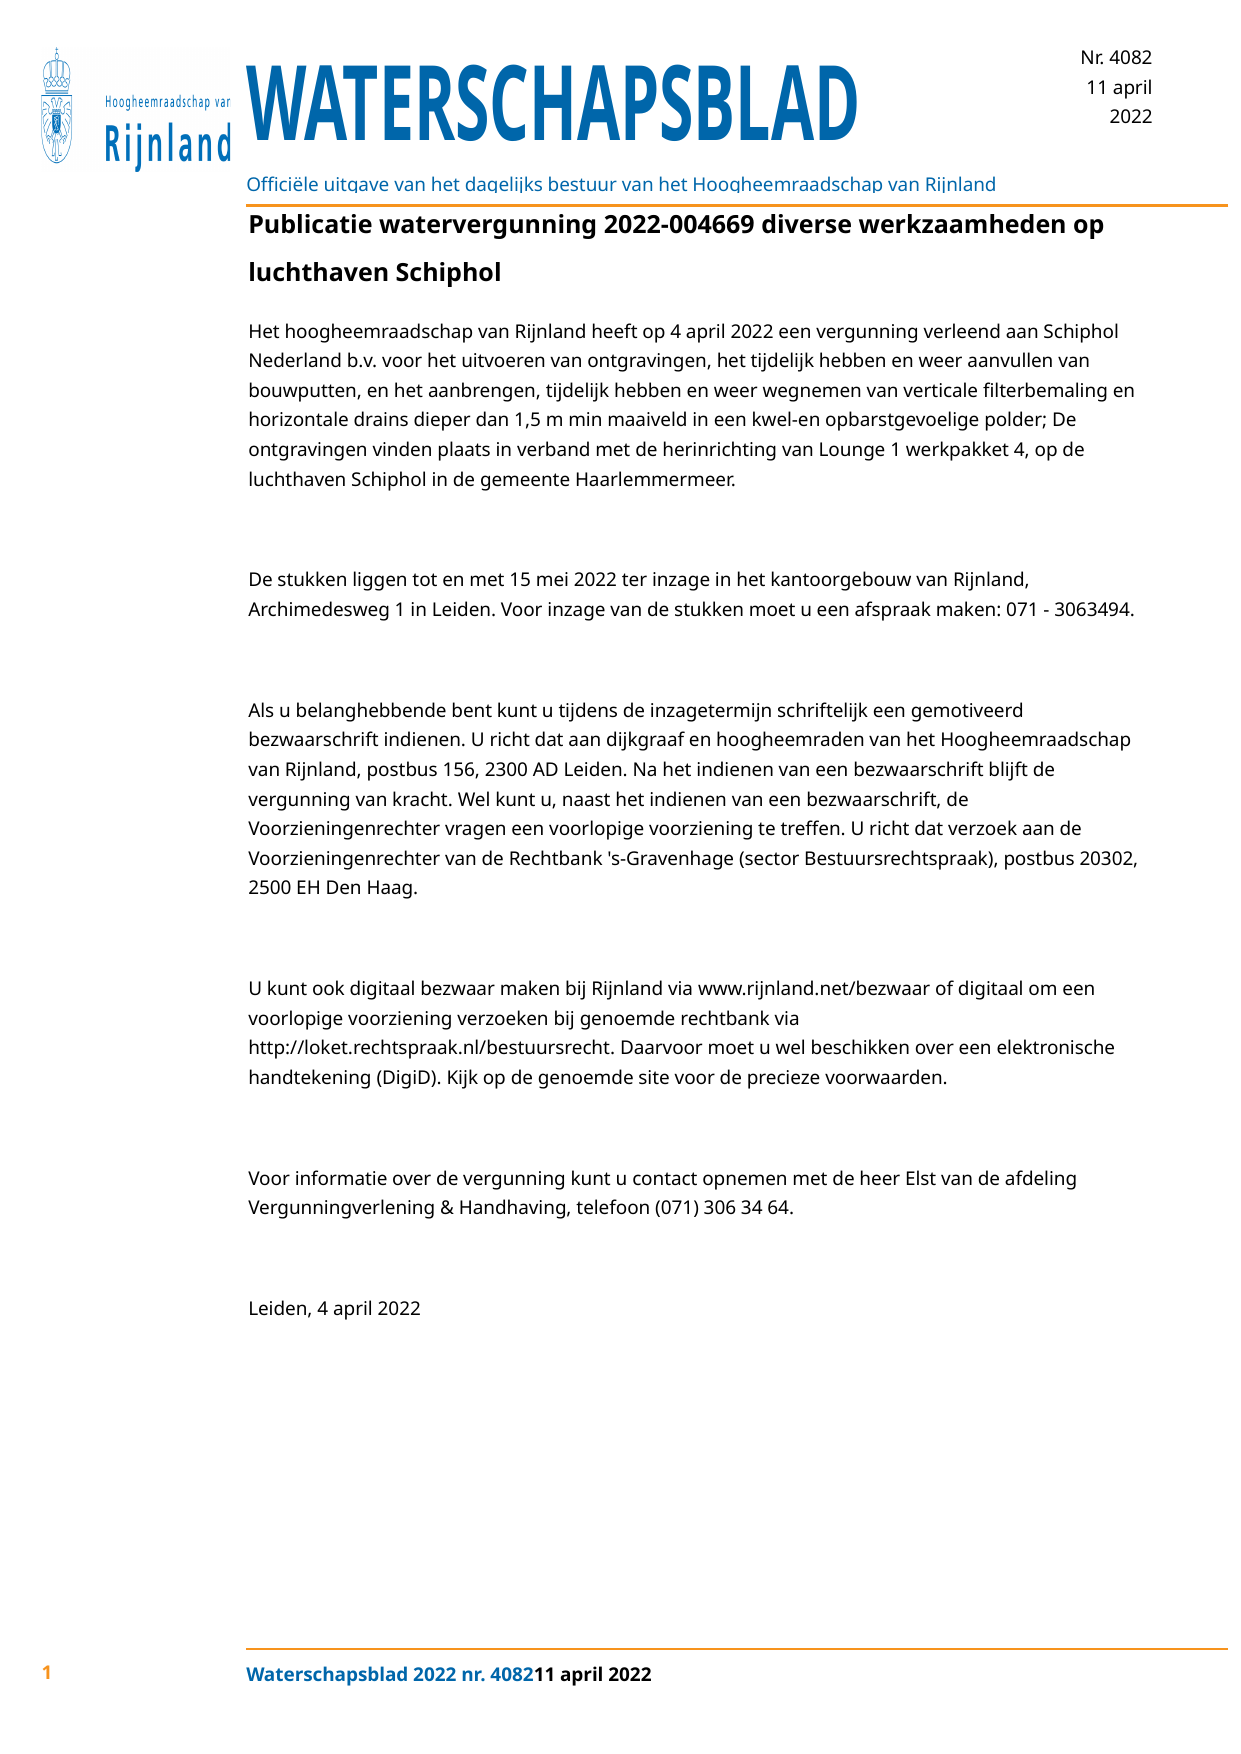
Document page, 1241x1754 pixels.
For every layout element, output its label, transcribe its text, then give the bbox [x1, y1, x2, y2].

text Publicatie watervergunning 2022-004669 diverse werkzaamheden op luchthaven Schiphol [248, 207, 1152, 288]
text Voor informatie over de vergunning kunt u contact opnemen met de heer Elst van de afdeling Vergunningverlening & Handhaving, telefoon (071) 306 34 64. [248, 1165, 1152, 1220]
text De stukken liggen tot en met 15 mei 2022 ter inzage in het kantoorgebouw van Rijnland, Archimedesweg 1 in Leiden. Voor inzage van de stukken moet u een afspraak maken: 071 - 3063494. [248, 567, 1152, 622]
text Leiden, 4 april 2022 [248, 1295, 1152, 1321]
text Als u belanghebbende bent kunt u tijdens de inzagetermijn schriftelijk een gemotiveerd bezwaarschrift indienen. U richt dat aan dijkgraaf en hoogheemraden van het Hoogheemraadschap van Rijnland, postbus 156, 2300 AD Leiden. Na het indienen van een bezwaarschrift blijft de vergunning van kracht. Wel kunt u, naast het indienen van een bezwaarschrift, de Voorzieningenrechter vragen een voorlopige voorziening te treffen. U richt dat verzoek aan de Voorzieningenrechter van de Rechtbank 's-Gravenhage (sector Bestuursrechtspraak), postbus 20302, 2500 EH Den Haag. [248, 697, 1152, 900]
text U kunt ook digitaal bezwaar maken bij Rijnland via www.rijnland.net/bezwaar of digitaal om een voorlopige voorziening verzoeken bij genoemde rechtbank via http://loket.rechtspraak.nl/bestuursrecht. Daarvoor moet u wel beschikken over een elektronische handtekening (DigiD). Kijk op de genoemde site voor de precieze voorwaarden. [248, 975, 1152, 1090]
picture [41, 47, 231, 172]
text Het hoogheemraadschap van Rijnland heeft op 4 april 2022 een vergunning verleend aan Schiphol Nederland b.v. voor het uitvoeren van ontgravingen, het tijdelijk hebben en weer aanvullen van bouwputten, en het aanbrengen, tijdelijk hebben en weer wegnemen van verticale filterbemaling en horizontale drains dieper dan 1,5 m min maaiveld in een kwel-en opbarstgevoelige polder; De ontgravingen vinden plaats in verband met de herinrichting van Lounge 1 werkpakket 4, op de luchthaven Schiphol in de gemeente Haarlemmermeer. [248, 318, 1152, 492]
